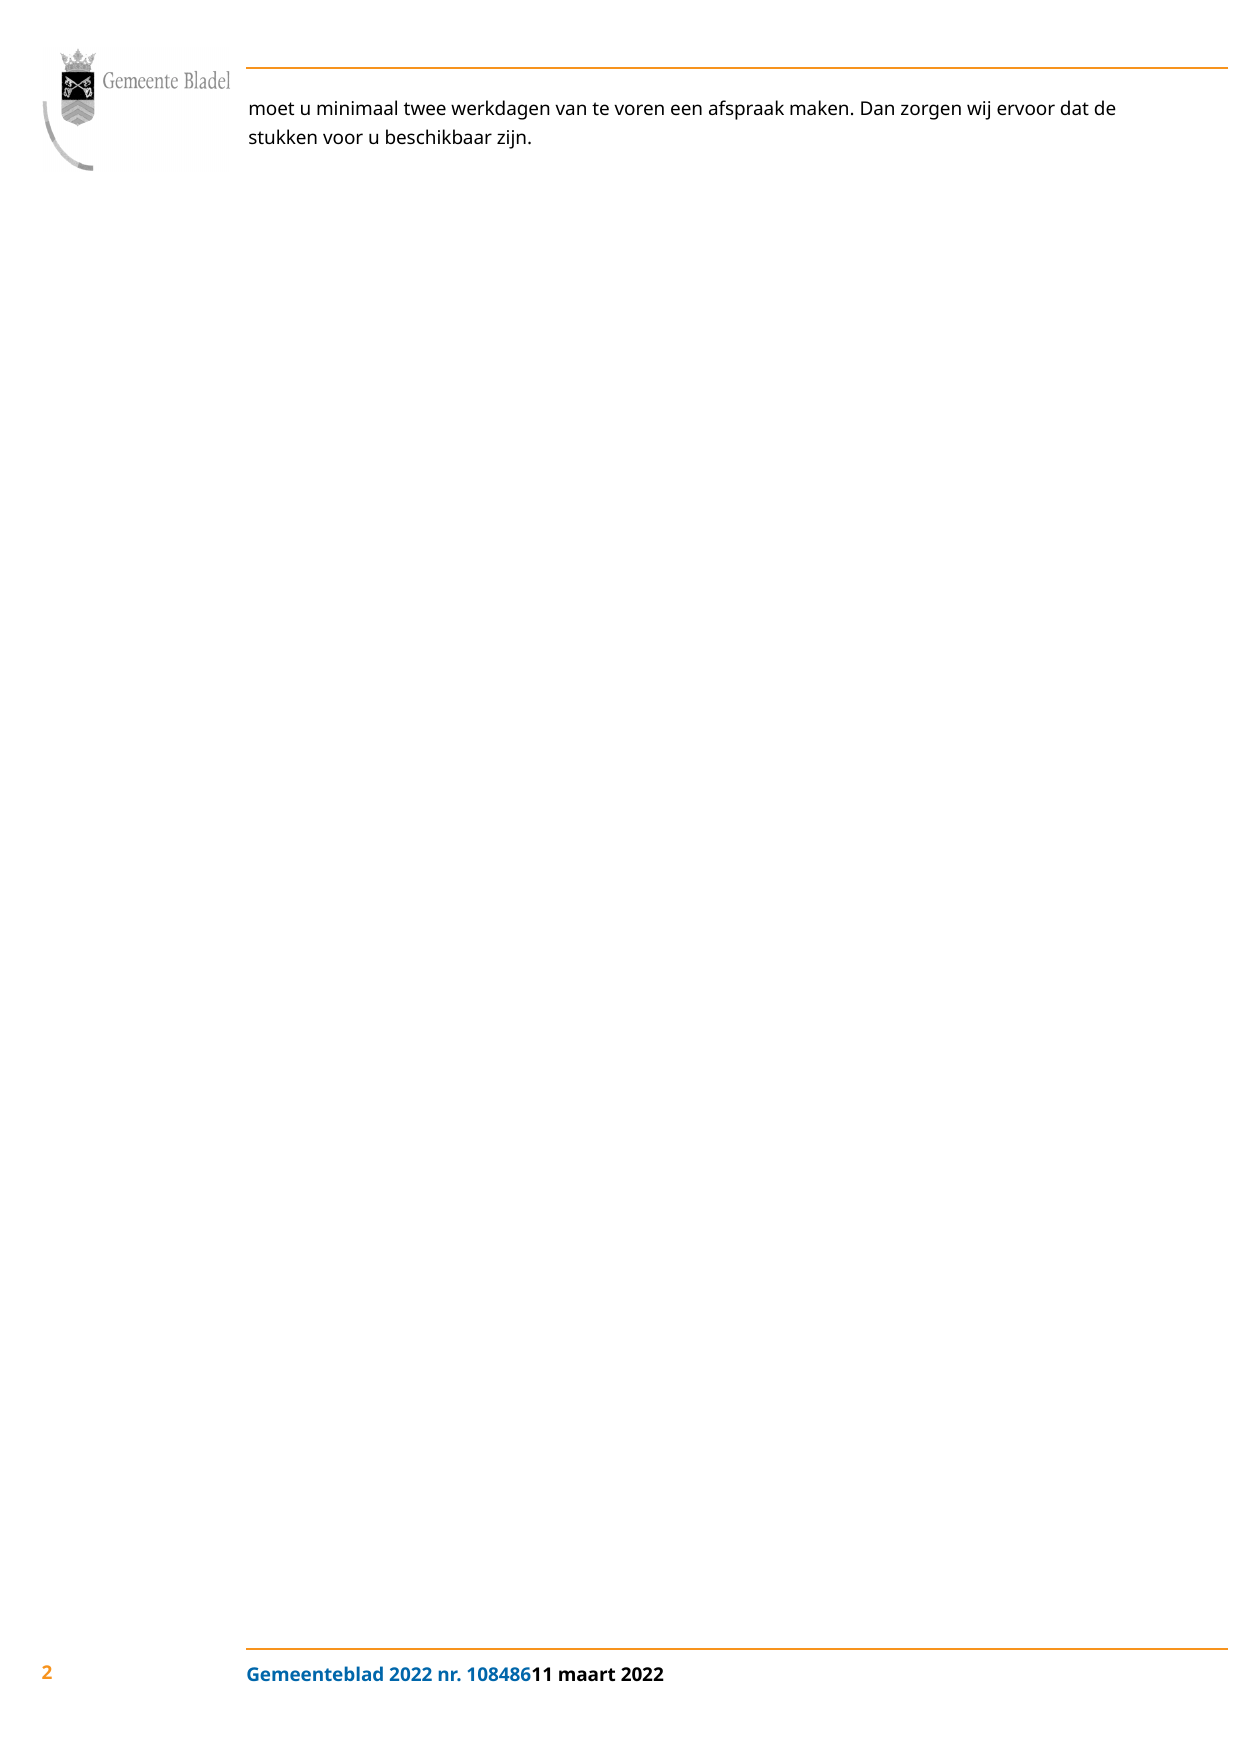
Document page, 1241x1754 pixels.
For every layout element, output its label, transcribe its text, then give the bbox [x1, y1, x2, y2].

picture [41, 47, 231, 172]
text moet u minimaal twee werkdagen van te voren een afspraak maken. Dan zorgen wij ervoor dat de stukken voor u beschikbaar zijn. [248, 95, 1152, 150]
